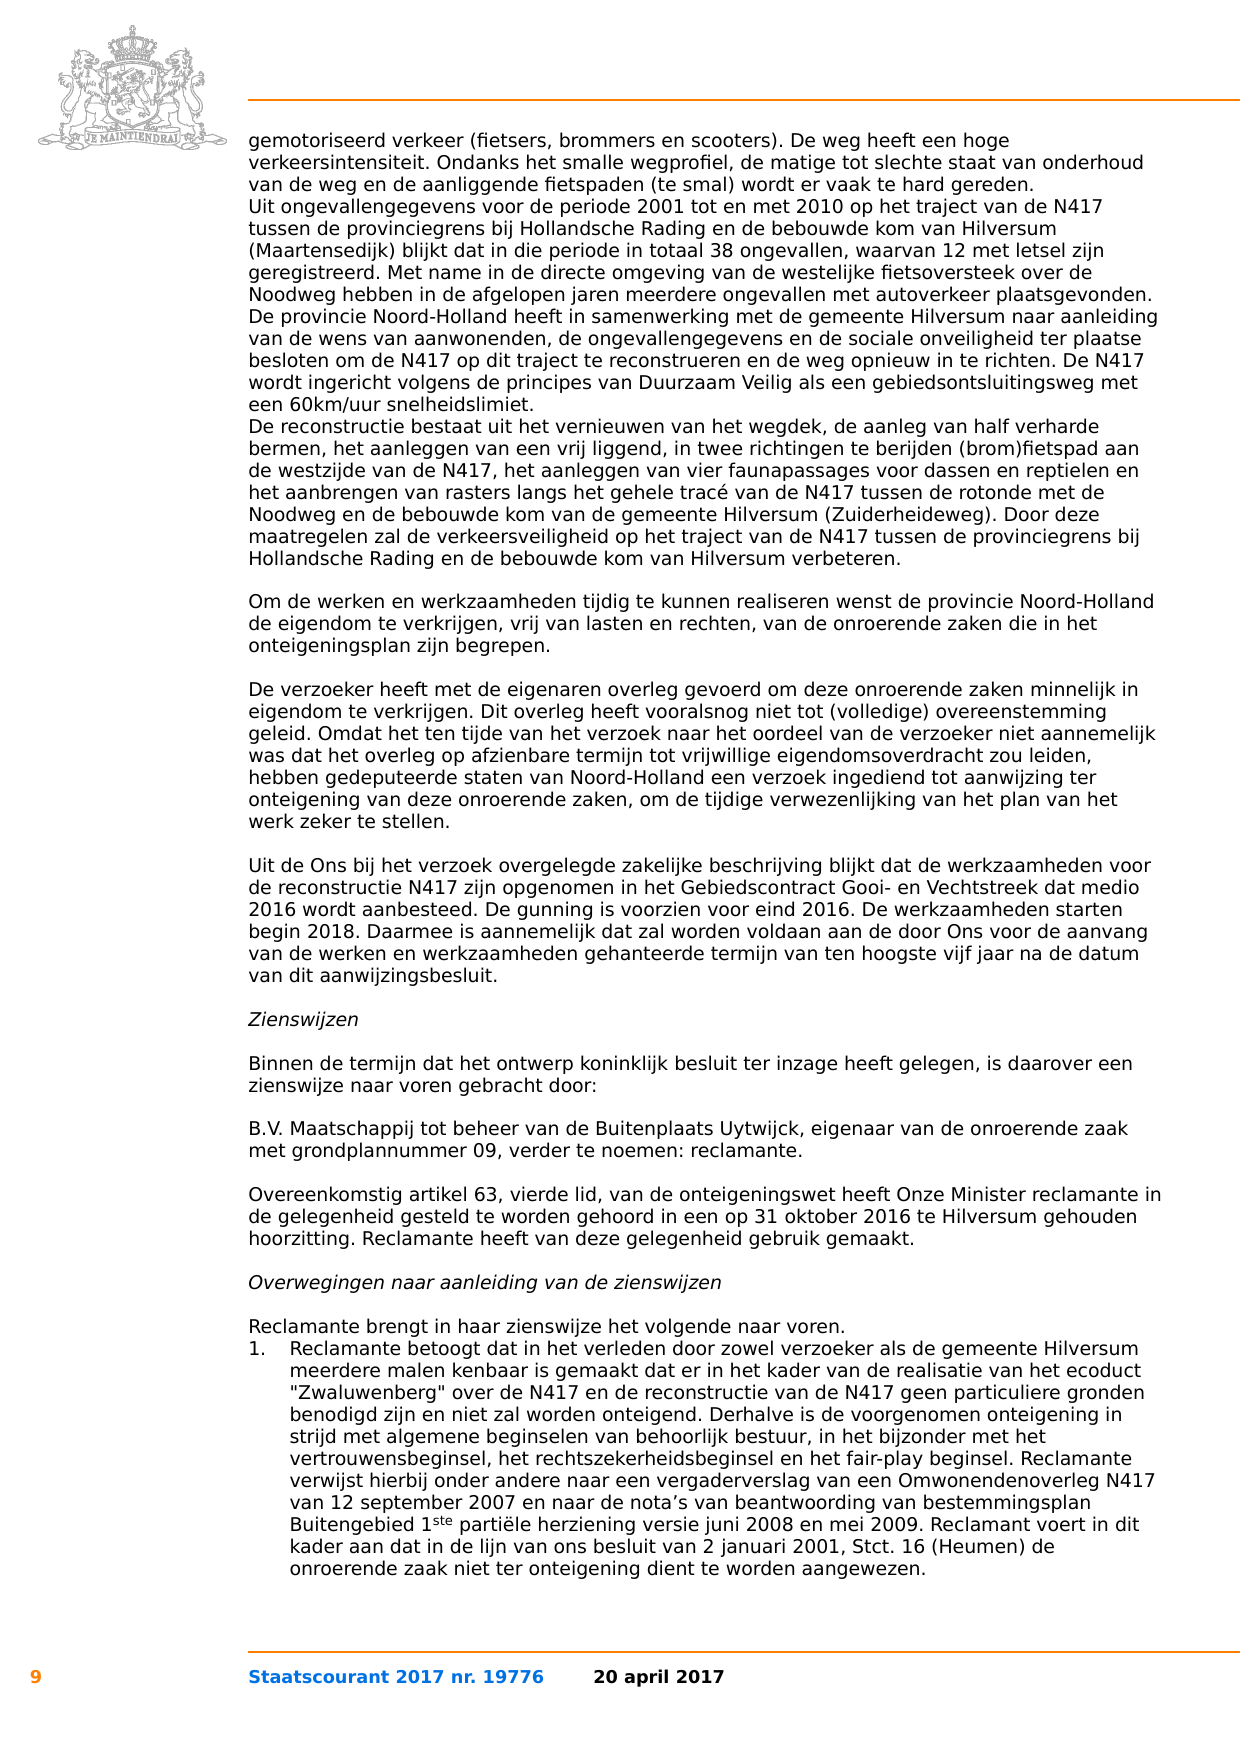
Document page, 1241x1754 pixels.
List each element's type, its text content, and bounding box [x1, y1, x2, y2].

text B.V. Maatschappij tot beheer van de Buitenplaats Uytwijck, eigenaar van de onroerende zaak met grondplannummer 09, verder te noemen: reclamante. [248, 1118, 1163, 1162]
text gemotoriseerd verkeer (fietsers, brommers en scooters). De weg heeft een hoge verkeersintensiteit. Ondanks het smalle wegprofiel, de matige tot slechte staat van onderhoud van de weg en de aanliggende fietspaden (te smal) wordt er vaak te hard gereden. [248, 130, 1163, 196]
text Uit ongevallengegevens voor de periode 2001 tot en met 2010 op het traject van de N417 tussen de provinciegrens bij Hollandsche Rading en de bebouwde kom van Hilversum (Maartensedijk) blijkt dat in die periode in totaal 38 ongevallen, waarvan 12 met letsel zijn geregistreerd. Met name in de directe omgeving van de westelijke fietsoversteek over de Noodweg hebben in de afgelopen jaren meerdere ongevallen met autoverkeer plaatsgevonden. [248, 196, 1163, 306]
picture [38, 25, 227, 150]
text Overeenkomstig artikel 63, vierde lid, van de onteigeningswet heeft Onze Minister reclamante in de gelegenheid gesteld te worden gehoord in een op 31 oktober 2016 te Hilversum gehouden hoorzitting. Reclamante heeft van deze gelegenheid gebruik gemaakt. [248, 1184, 1163, 1250]
text 1. Reclamante betoogt dat in het verleden door zowel verzoeker als de gemeente Hilversum meerdere malen kenbaar is gemaakt dat er in het kader van de realisatie van het ecoduct "Zwaluwenberg" over de N417 en de reconstructie van de N417 geen particuliere gronden benodigd zijn en niet zal worden onteigend. Derhalve is de voorgenomen onteigening in strijd met algemene beginselen van behoorlijk bestuur, in het bijzonder met het vertrouwensbeginsel, het rechtszekerheidsbeginsel en het fair-play beginsel. Reclamante verwijst hierbij onder andere naar een vergaderverslag van een Omwonendenoverleg N417 van 12 september 2007 en naar de nota’s van beantwoording van bestemmingsplan Buitengebied 1ste partiële herziening versie juni 2008 en mei 2009. Reclamant voert in dit kader aan dat in de lijn van ons besluit van 2 januari 2001, Stct. 16 (Heumen) de onroerende zaak niet ter onteigening dient te worden aangewezen. [248, 1338, 1163, 1579]
text Om de werken en werkzaamheden tijdig te kunnen realiseren wenst de provincie Noord-Holland de eigendom te verkrijgen, vrij van lasten en rechten, van de onroerende zaken die in het onteigeningsplan zijn begrepen. [248, 591, 1163, 657]
text Uit de Ons bij het verzoek overgelegde zakelijke beschrijving blijkt dat de werkzaamheden voor de reconstructie N417 zijn opgenomen in het Gebiedscontract Gooi- en Vechtstreek dat medio 2016 wordt aanbesteed. De gunning is voorzien voor eind 2016. De werkzaamheden starten begin 2018. Daarmee is aannemelijk dat zal worden voldaan aan de door Ons voor de aanvang van de werken en werkzaamheden gehanteerde termijn van ten hoogste vijf jaar na de datum van dit aanwijzingsbesluit. [248, 855, 1163, 987]
text Binnen de termijn dat het ontwerp koninklijk besluit ter inzage heeft gelegen, is daarover een zienswijze naar voren gebracht door: [248, 1052, 1163, 1096]
text De verzoeker heeft met de eigenaren overleg gevoerd om deze onroerende zaken minnelijk in eigendom te verkrijgen. Dit overleg heeft vooralsnog niet tot (volledige) overeenstemming geleid. Omdat het ten tijde van het verzoek naar het oordeel van de verzoeker niet aannemelijk was dat het overleg op afzienbare termijn tot vrijwillige eigendomsoverdracht zou leiden, hebben gedeputeerde staten van Noord-Holland een verzoek ingediend tot aanwijzing ter onteigening van deze onroerende zaken, om de tijdige verwezenlijking van het plan van het werk zeker te stellen. [248, 679, 1163, 833]
text De provincie Noord-Holland heeft in samenwerking met de gemeente Hilversum naar aanleiding van de wens van aanwonenden, de ongevallengegevens en de sociale onveiligheid ter plaatse besloten om de N417 op dit traject te reconstrueren en de weg opnieuw in te richten. De N417 wordt ingericht volgens de principes van Duurzaam Veilig als een gebiedsontsluitingsweg met een 60km/uur snelheidslimiet. [248, 306, 1163, 416]
text Reclamante brengt in haar zienswijze het volgende naar voren. [248, 1316, 1163, 1338]
subtitle Zienswijzen [248, 1009, 1163, 1031]
text De reconstructie bestaat uit het vernieuwen van het wegdek, de aanleg van half verharde bermen, het aanleggen van een vrij liggend, in twee richtingen te berijden (brom)fietspad aan de westzijde van de N417, het aanleggen van vier faunapassages voor dassen en reptielen en het aanbrengen van rasters langs het gehele tracé van de N417 tussen de rotonde met de Noodweg en de bebouwde kom van de gemeente Hilversum (Zuiderheideweg). Door deze maatregelen zal de verkeersveiligheid op het traject van de N417 tussen de provinciegrens bij Hollandsche Rading en de bebouwde kom van Hilversum verbeteren. [248, 416, 1163, 569]
subtitle Overwegingen naar aanleiding van de zienswijzen [248, 1272, 1163, 1294]
